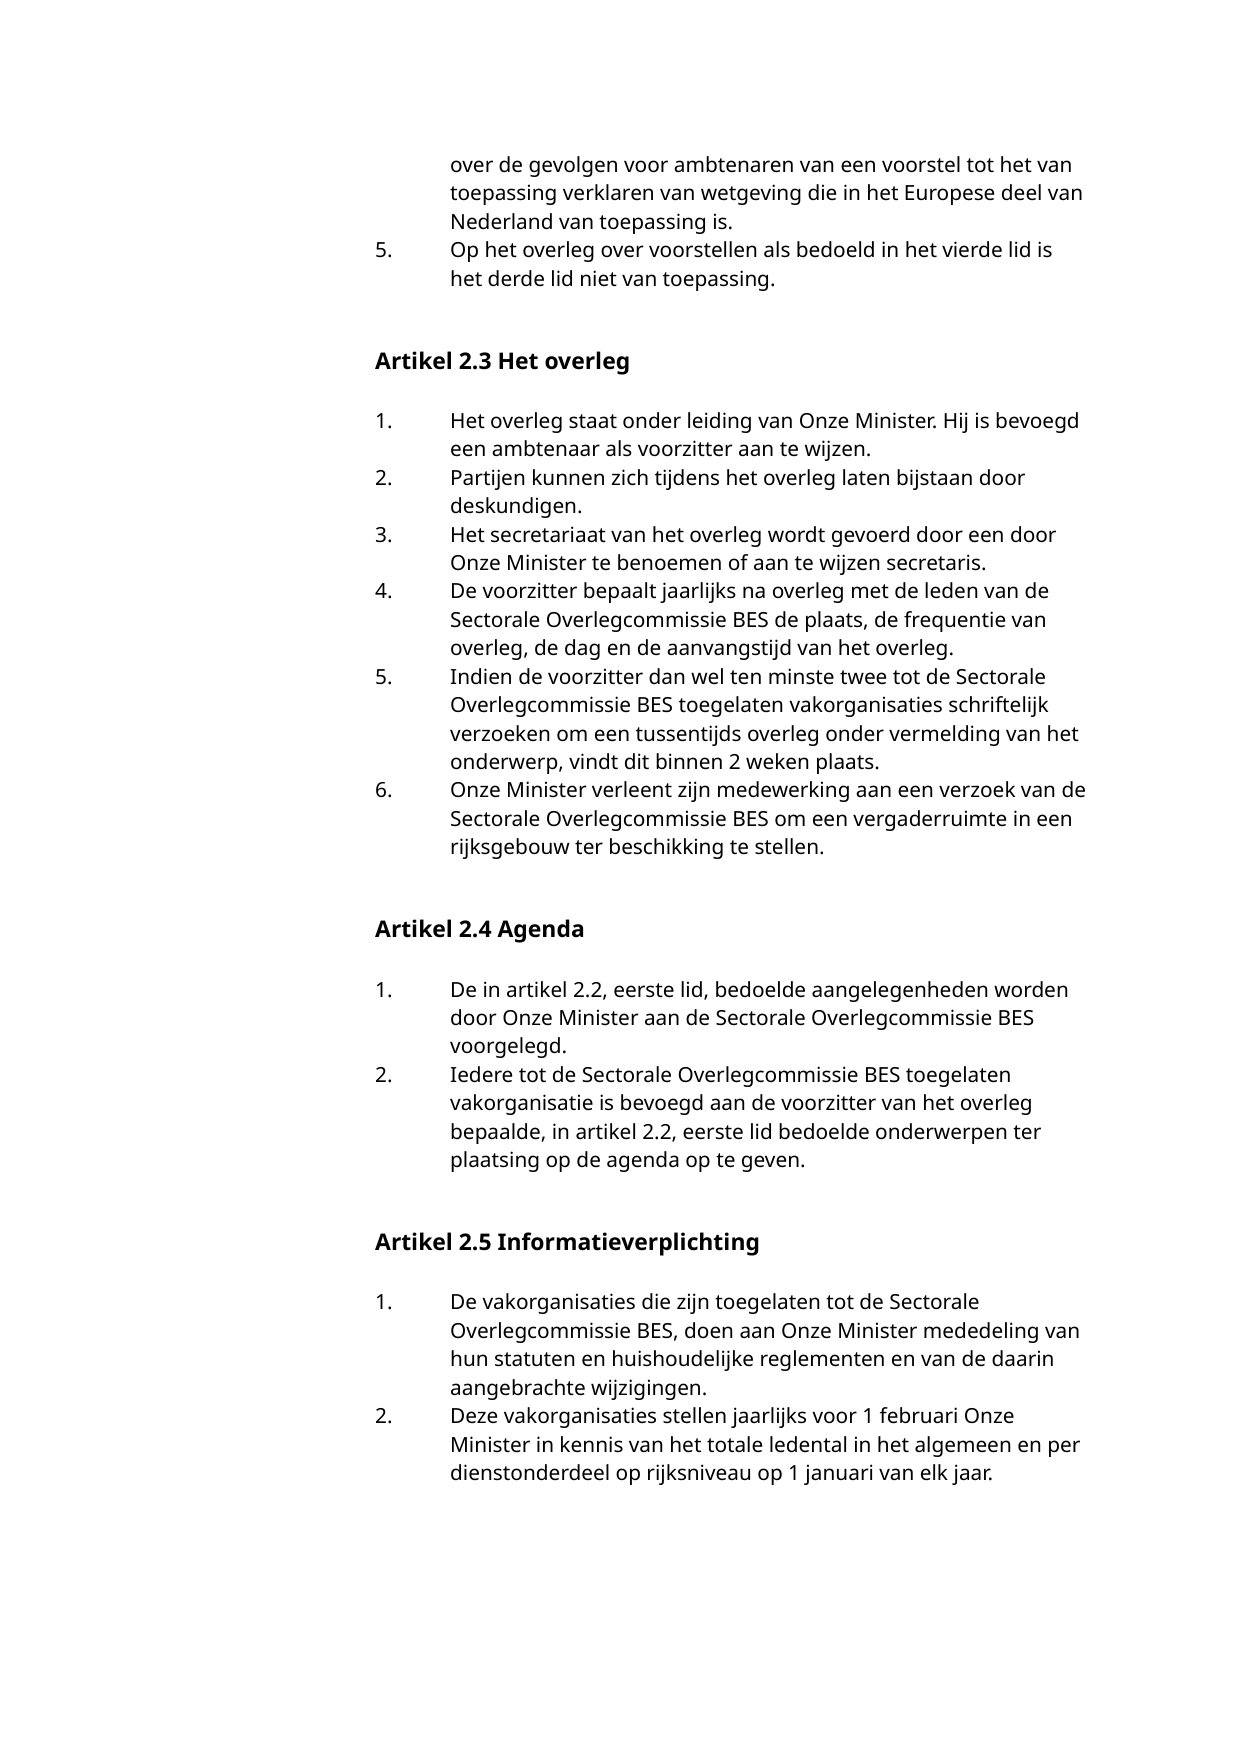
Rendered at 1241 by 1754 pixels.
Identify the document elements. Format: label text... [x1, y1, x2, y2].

list Partijen kunnen zich tijdens het overleg laten bijstaan door deskundigen. [375, 463, 1090, 520]
list Deze vakorganisaties stellen jaarlijks voor 1 februari Onze Minister in kennis van het totale ledental in het algemeen en per dienstonderdeel op rijksniveau op 1 januari van elk jaar. [375, 1401, 1090, 1487]
list Onze Minister verleent zijn medewerking aan een verzoek van de Sectorale Overlegcommissie BES om een vergaderruimte in een rijksgebouw ter beschikking te stellen. [375, 776, 1090, 861]
list De vakorganisaties die zijn toegelaten tot de Sectorale Overlegcommissie BES, doen aan Onze Minister mededeling van hun statuten en huishoudelijke reglementen en van de daarin aangebrachte wijzigingen. [375, 1287, 1090, 1401]
list Op het overleg over voorstellen als bedoeld in het vierde lid is het derde lid niet van toepassing. [375, 235, 1090, 292]
list Het overleg staat onder leiding van Onze Minister. Hij is bevoegd een ambtenaar als voorzitter aan te wijzen. [375, 406, 1090, 463]
subtitle Artikel 2.4 Agenda [375, 913, 1090, 945]
subtitle Artikel 2.3 Het overleg [375, 345, 1090, 376]
list over de gevolgen voor ambtenaren van een voorstel tot het van toepassing verklaren van wetgeving die in het Europese deel van Nederland van toepassing is. [375, 150, 1090, 235]
subtitle Artikel 2.5 Informatieverplichting [375, 1226, 1090, 1257]
list Iedere tot de Sectorale Overlegcommissie BES toegelaten vakorganisatie is bevoegd aan de voorzitter van het overleg bepaalde, in artikel 2.2, eerste lid bedoelde onderwerpen ter plaatsing op de agenda op te geven. [375, 1060, 1090, 1174]
list Indien de voorzitter dan wel ten minste twee tot de Sectorale Overlegcommissie BES toegelaten vakorganisaties schriftelijk verzoeken om een tussentijds overleg onder vermelding van het onderwerp, vindt dit binnen 2 weken plaats. [375, 662, 1090, 776]
list De voorzitter bepaalt jaarlijks na overleg met de leden van de Sectorale Overlegcommissie BES de plaats, de frequentie van overleg, de dag en de aanvangstijd van het overleg. [375, 577, 1090, 662]
list Het secretariaat van het overleg wordt gevoerd door een door Onze Minister te benoemen of aan te wijzen secretaris. [375, 520, 1090, 577]
list De in artikel 2.2, eerste lid, bedoelde aangelegenheden worden door Onze Minister aan de Sectorale Overlegcommissie BES voorgelegd. [375, 975, 1090, 1060]
